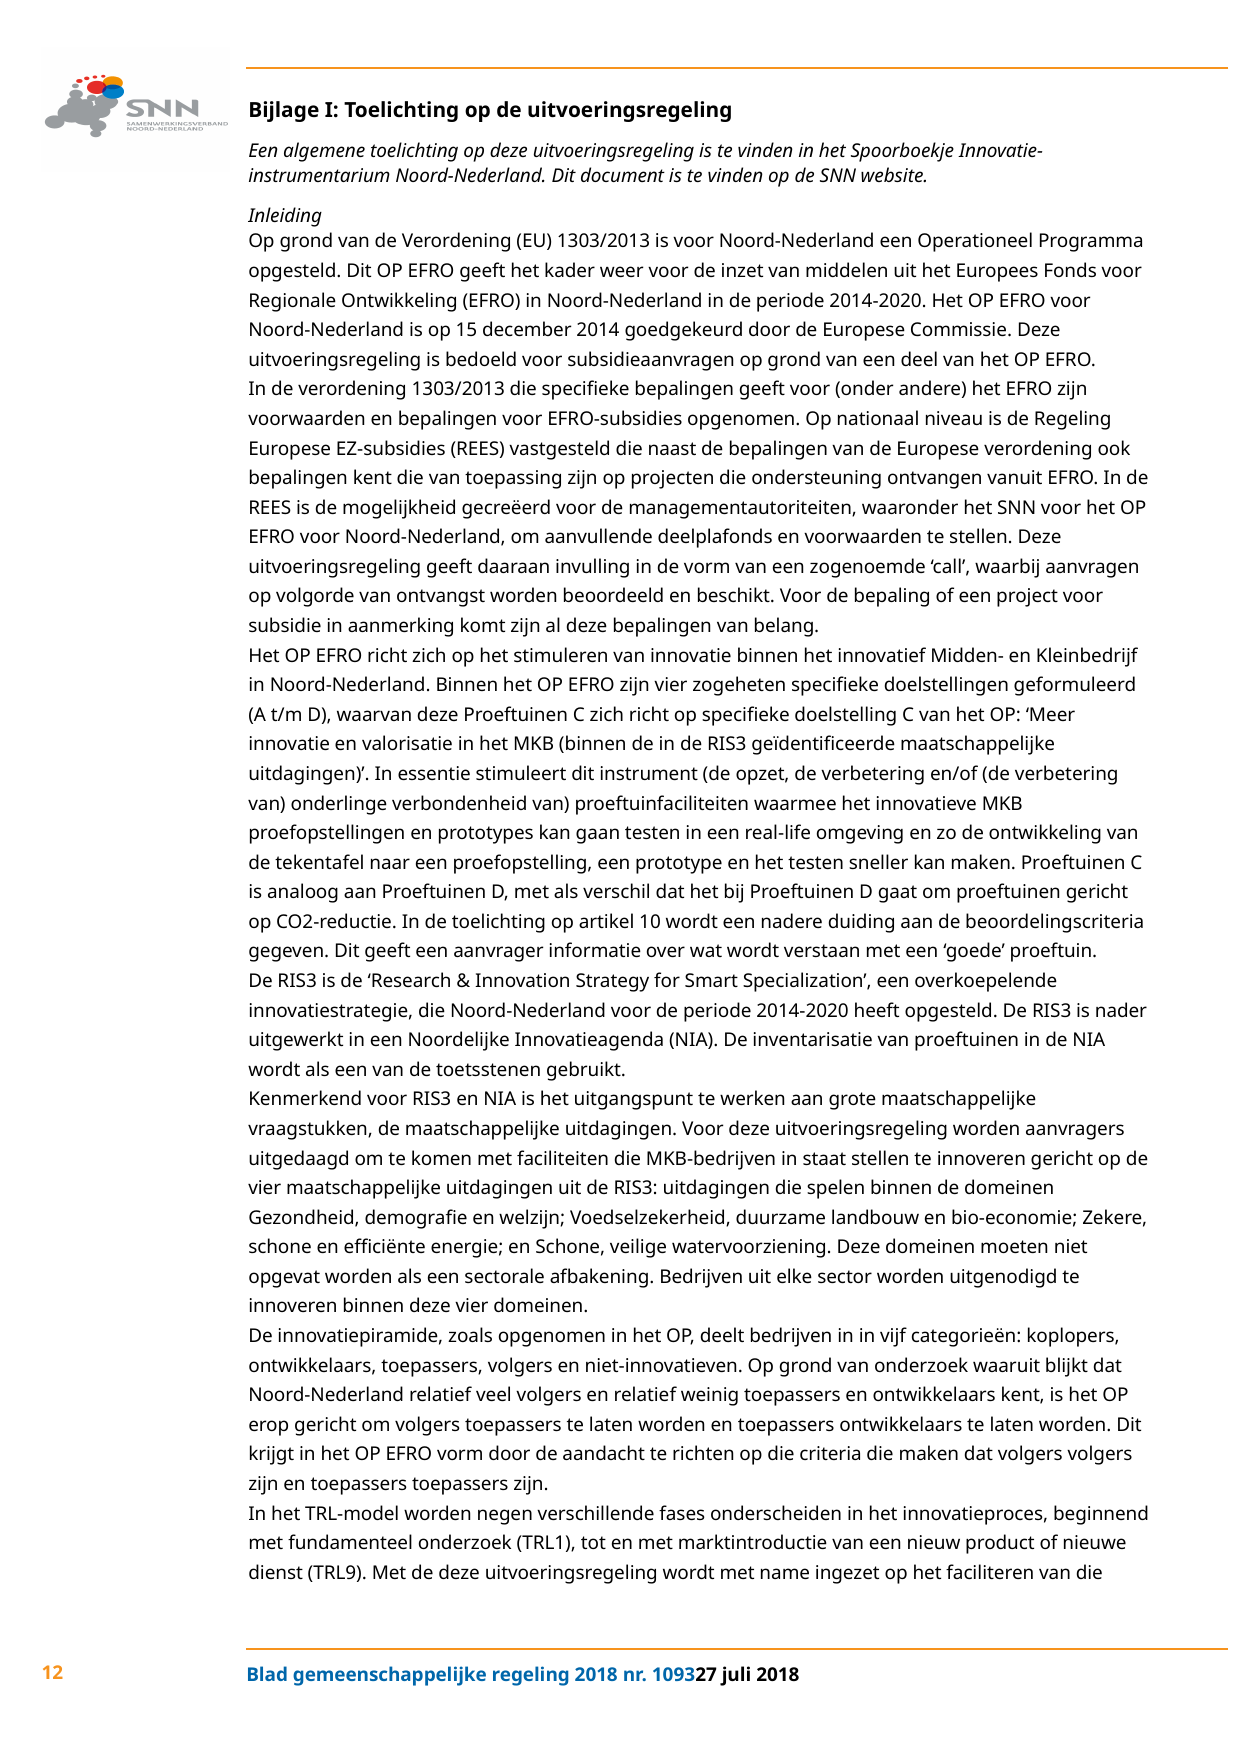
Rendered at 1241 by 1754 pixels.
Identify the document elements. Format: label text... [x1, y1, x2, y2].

text Kenmerkend voor RIS3 en NIA is het uitgangspunt te werken aan grote maatschappelijke vraagstukken, de maatschappelijke uitdagingen. Voor deze uitvoeringsregeling worden aanvragers uitgedaagd om te komen met faciliteiten die MKB-bedrijven in staat stellen te innoveren gericht op de vier maatschappelijke uitdagingen uit de RIS3: uitdagingen die spelen binnen de domeinen Gezondheid, demografie en welzijn; Voedselzekerheid, duurzame landbouw en bio-economie; Zekere, schone en efficiënte energie; en Schone, veilige watervoorziening. Deze domeinen moeten niet opgevat worden als een sectorale afbakening. Bedrijven uit elke sector worden uitgenodigd te innoveren binnen deze vier domeinen. [248, 1086, 1152, 1318]
text Een algemene toelichting op deze uitvoeringsregeling is te vinden in het Spoorboekje Innovatie-instrumentarium Noord-Nederland. Dit document is te vinden op de SNN website. [248, 137, 1152, 188]
text In de verordening 1303/2013 die specifieke bepalingen geeft voor (onder andere) het EFRO zijn voorwaarden en bepalingen voor EFRO-subsidies opgenomen. Op nationaal niveau is de Regeling Europese EZ-subsidies (REES) vastgesteld die naast de bepalingen van de Europese verordening ook bepalingen kent die van toepassing zijn op projecten die ondersteuning ontvangen vanuit EFRO. In de REES is de mogelijkheid gecreëerd voor de managementautoriteiten, waaronder het SNN voor het OP EFRO voor Noord-Nederland, om aanvullende deelplafonds en voorwaarden te stellen. Deze uitvoeringsregeling geeft daaraan invulling in de vorm van een zogenoemde ‘call’, waarbij aanvragen op volgorde van ontvangst worden beoordeeld en beschikt. Voor de bepaling of een project voor subsidie in aanmerking komt zijn al deze bepalingen van belang. [248, 376, 1152, 638]
text Het OP EFRO richt zich op het stimuleren van innovatie binnen het innovatief Midden- en Kleinbedrijf in Noord-Nederland. Binnen het OP EFRO zijn vier zogeheten specifieke doelstellingen geformuleerd (A t/m D), waarvan deze Proeftuinen C zich richt op specifieke doelstelling C van het OP: ‘Meer innovatie en valorisatie in het MKB (binnen de in de RIS3 geïdentificeerde maatschappelijke uitdagingen)’. In essentie stimuleert dit instrument (de opzet, de verbetering en/of (de verbetering van) onderlinge verbondenheid van) proeftuinfaciliteiten waarmee het innovatieve MKB proefopstellingen en prototypes kan gaan testen in een real-life omgeving en zo de ontwikkeling van de tekentafel naar een proefopstelling, een prototype en het testen sneller kan maken. Proeftuinen C is analoog aan Proeftuinen D, met als verschil dat het bij Proeftuinen D gaat om proeftuinen gericht op CO2-reductie. In de toelichting op artikel 10 wordt een nadere duiding aan de beoordelingscriteria gegeven. Dit geeft een aanvrager informatie over wat wordt verstaan met een ‘goede’ proeftuin. [248, 642, 1152, 963]
text De RIS3 is de ‘Research & Innovation Strategy for Smart Specialization’, een overkoepelende innovatiestrategie, die Noord-Nederland voor de periode 2014-2020 heeft opgesteld. De RIS3 is nader uitgewerkt in een Noordelijke Innovatieagenda (NIA). De inventarisatie van proeftuinen in de NIA wordt als een van de toetsstenen gebruikt. [248, 967, 1152, 1082]
text In het TRL-model worden negen verschillende fases onderscheiden in het innovatieproces, beginnend met fundamenteel onderzoek (TRL1), tot en met marktintroductie van een nieuw product of nieuwe dienst (TRL9). Met de deze uitvoeringsregeling wordt met name ingezet op het faciliteren van die [248, 1500, 1152, 1584]
text Bijlage I: Toelichting op de uitvoeringsregeling [248, 95, 1152, 123]
text Inleiding [248, 202, 1152, 228]
picture [41, 47, 231, 172]
text Op grond van de Verordening (EU) 1303/2013 is voor Noord-Nederland een Operationeel Programma opgesteld. Dit OP EFRO geeft het kader weer voor de inzet van middelen uit het Europees Fonds voor Regionale Ontwikkeling (EFRO) in Noord-Nederland in de periode 2014-2020. Het OP EFRO voor Noord-Nederland is op 15 december 2014 goedgekeurd door de Europese Commissie. Deze uitvoeringsregeling is bedoeld voor subsidieaanvragen op grond van een deel van het OP EFRO. [248, 228, 1152, 372]
text De innovatiepiramide, zoals opgenomen in het OP, deelt bedrijven in in vijf categorieën: koplopers, ontwikkelaars, toepassers, volgers en niet-innovatieven. Op grond van onderzoek waaruit blijkt dat Noord-Nederland relatief veel volgers en relatief weinig toepassers en ontwikkelaars kent, is het OP erop gericht om volgers toepassers te laten worden en toepassers ontwikkelaars te laten worden. Dit krijgt in het OP EFRO vorm door de aandacht te richten op die criteria die maken dat volgers volgers zijn en toepassers toepassers zijn. [248, 1322, 1152, 1496]
